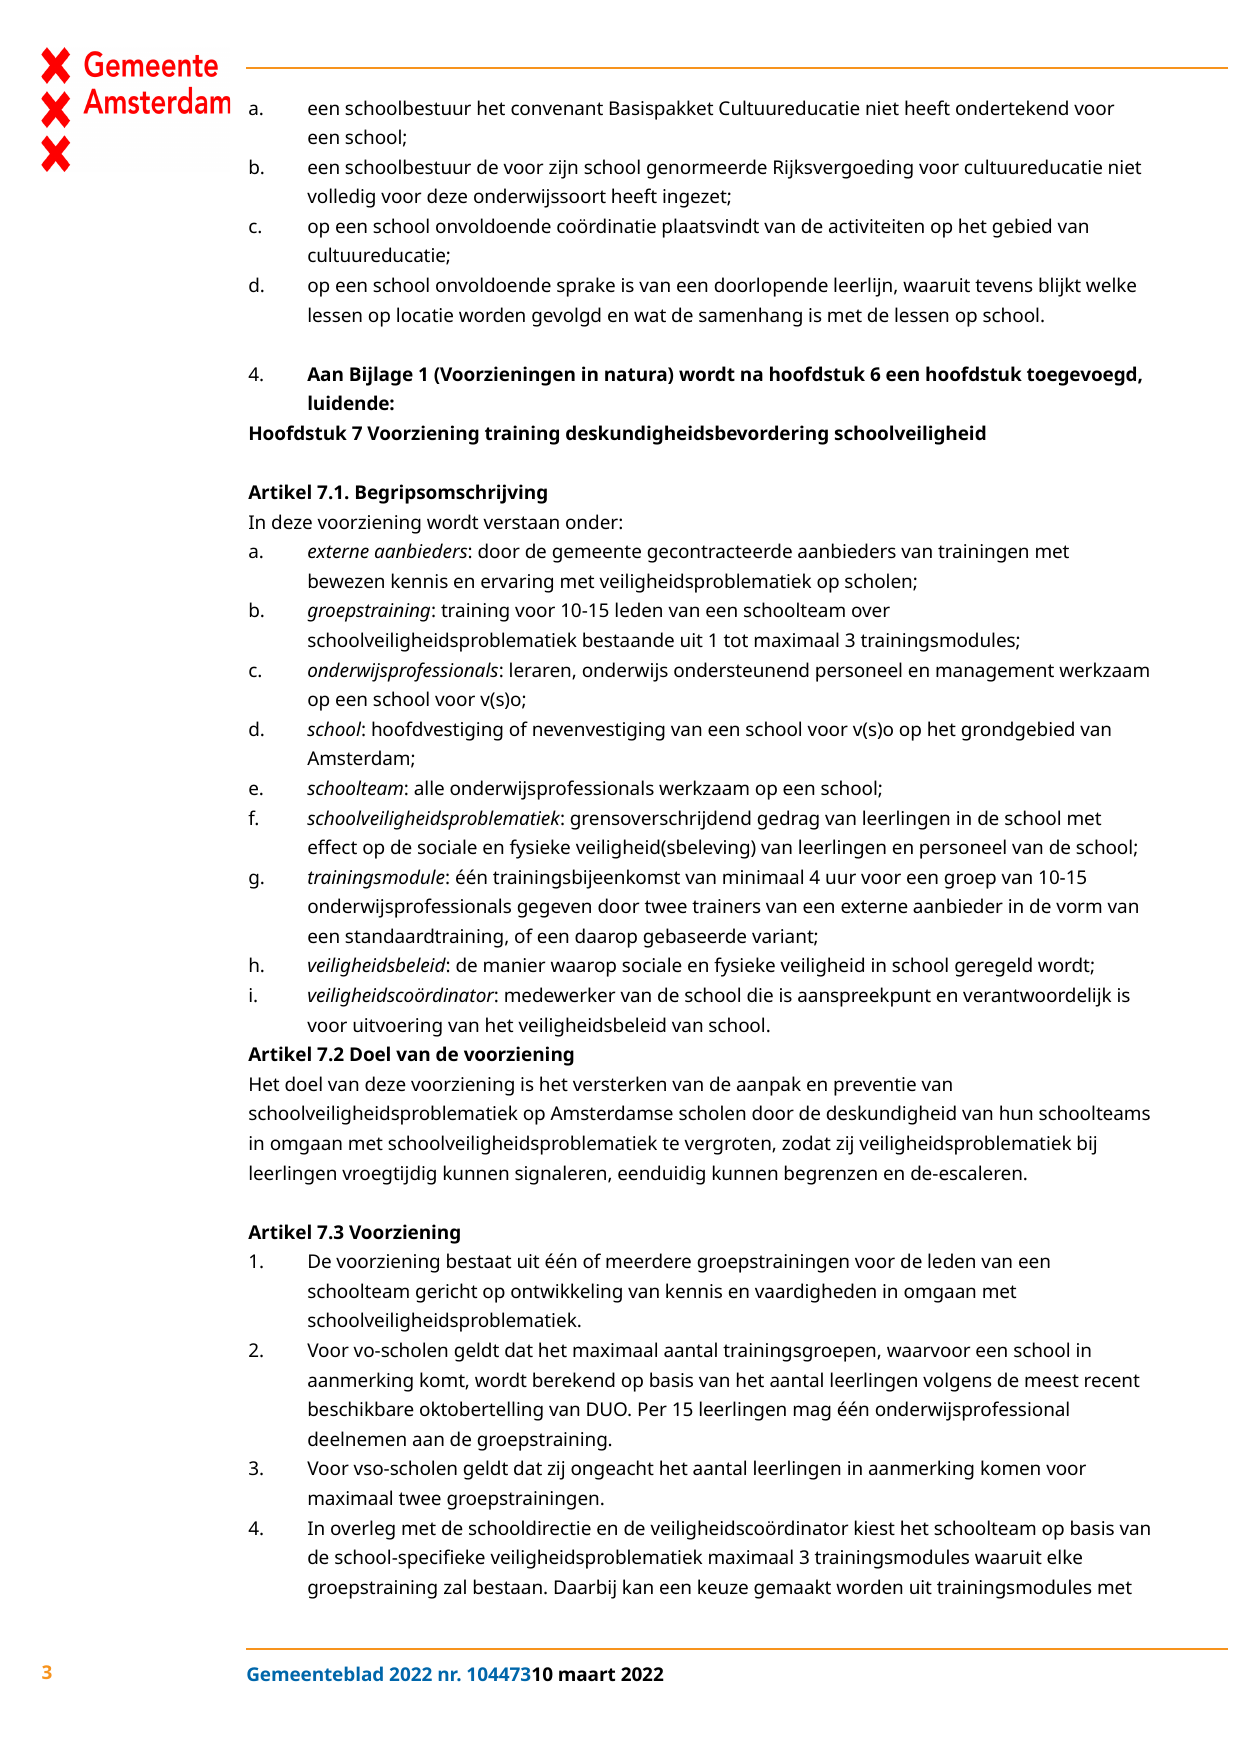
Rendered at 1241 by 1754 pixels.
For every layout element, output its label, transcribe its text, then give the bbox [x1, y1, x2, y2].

list schoolteam: alle onderwijsprofessionals werkzaam op een school; [248, 775, 1152, 801]
list school: hoofdvestiging of nevenvestiging van een school voor v(s)o op het grondgebied van Amsterdam; [248, 716, 1152, 771]
text Het doel van deze voorziening is het versterken van de aanpak en preventie van schoolveiligheidsproblematiek op Amsterdamse scholen door de deskundigheid van hun schoolteams in omgaan met schoolveiligheidsproblematiek te vergroten, zodat zij veiligheidsproblematiek bij leerlingen vroegtijdig kunnen signaleren, eenduidig kunnen begrenzen en de-escaleren. [248, 1071, 1152, 1186]
list een schoolbestuur het convenant Basispakket Cultuureducatie niet heeft ondertekend voor een school; [248, 95, 1152, 150]
list trainingsmodule: één trainingsbijeenkomst van minimaal 4 uur voor een groep van 10-15 onderwijsprofessionals gegeven door twee trainers van een externe aanbieder in de vorm van een standaardtraining, of een daarop gebaseerde variant; [248, 864, 1152, 949]
text Artikel 7.3 Voorziening [248, 1219, 1152, 1245]
text Hoofdstuk 7 Voorziening training deskundigheidsbevordering schoolveiligheid [248, 420, 1152, 446]
text In deze voorziening wordt verstaan onder: [248, 509, 1152, 535]
text Artikel 7.1. Begripsomschrijving [248, 479, 1152, 505]
list op een school onvoldoende coördinatie plaatsvindt van de activiteiten op het gebied van cultuureducatie; [248, 213, 1152, 268]
list Voor vo-scholen geldt dat het maximaal aantal trainingsgroepen, waarvoor een school in aanmerking komt, wordt berekend op basis van het aantal leerlingen volgens de meest recent beschikbare oktobertelling van DUO. Per 15 leerlingen mag één onderwijsprofessional deelnemen aan de groepstraining. [248, 1337, 1152, 1452]
list een schoolbestuur de voor zijn school genormeerde Rijksvergoeding voor cultuureducatie niet volledig voor deze onderwijssoort heeft ingezet; [248, 154, 1152, 209]
list op een school onvoldoende sprake is van een doorlopende leerlijn, waaruit tevens blijkt welke lessen op locatie worden gevolgd en wat de samenhang is met de lessen op school. [248, 272, 1152, 328]
list externe aanbieders: door de gemeente gecontracteerde aanbieders van trainingen met bewezen kennis en ervaring met veiligheidsproblematiek op scholen; [248, 538, 1152, 594]
list Aan Bijlage 1 (Voorzieningen in natura) wordt na hoofdstuk 6 een hoofdstuk toegevoegd, luidende: [248, 361, 1152, 416]
list groepstraining: training voor 10-15 leden van een schoolteam over schoolveiligheidsproblematiek bestaande uit 1 tot maximaal 3 trainingsmodules; [248, 598, 1152, 653]
list veiligheidscoördinator: medewerker van de school die is aanspreekpunt en verantwoordelijk is voor uitvoering van het veiligheidsbeleid van school. [248, 982, 1152, 1038]
text Artikel 7.2 Doel van de voorziening [248, 1041, 1152, 1067]
list In overleg met de schooldirectie en de veiligheidscoördinator kiest het schoolteam op basis van de school-specifieke veiligheidsproblematiek maximaal 3 trainingsmodules waaruit elke groepstraining zal bestaan. Daarbij kan een keuze gemaakt worden uit trainingsmodules met [248, 1515, 1152, 1600]
list onderwijsprofessionals: leraren, onderwijs ondersteunend personeel en management werkzaam op een school voor v(s)o; [248, 657, 1152, 712]
picture [41, 47, 231, 172]
list Voor vso-scholen geldt dat zij ongeacht het aantal leerlingen in aanmerking komen voor maximaal twee groepstrainingen. [248, 1456, 1152, 1511]
list De voorziening bestaat uit één of meerdere groepstrainingen voor de leden van een schoolteam gericht op ontwikkeling van kennis en vaardigheden in omgaan met schoolveiligheidsproblematiek. [248, 1248, 1152, 1333]
list veiligheidsbeleid: de manier waarop sociale en fysieke veiligheid in school geregeld wordt; [248, 953, 1152, 978]
list schoolveiligheidsproblematiek: grensoverschrijdend gedrag van leerlingen in de school met effect op de sociale en fysieke veiligheid(sbeleving) van leerlingen en personeel van de school; [248, 805, 1152, 860]
